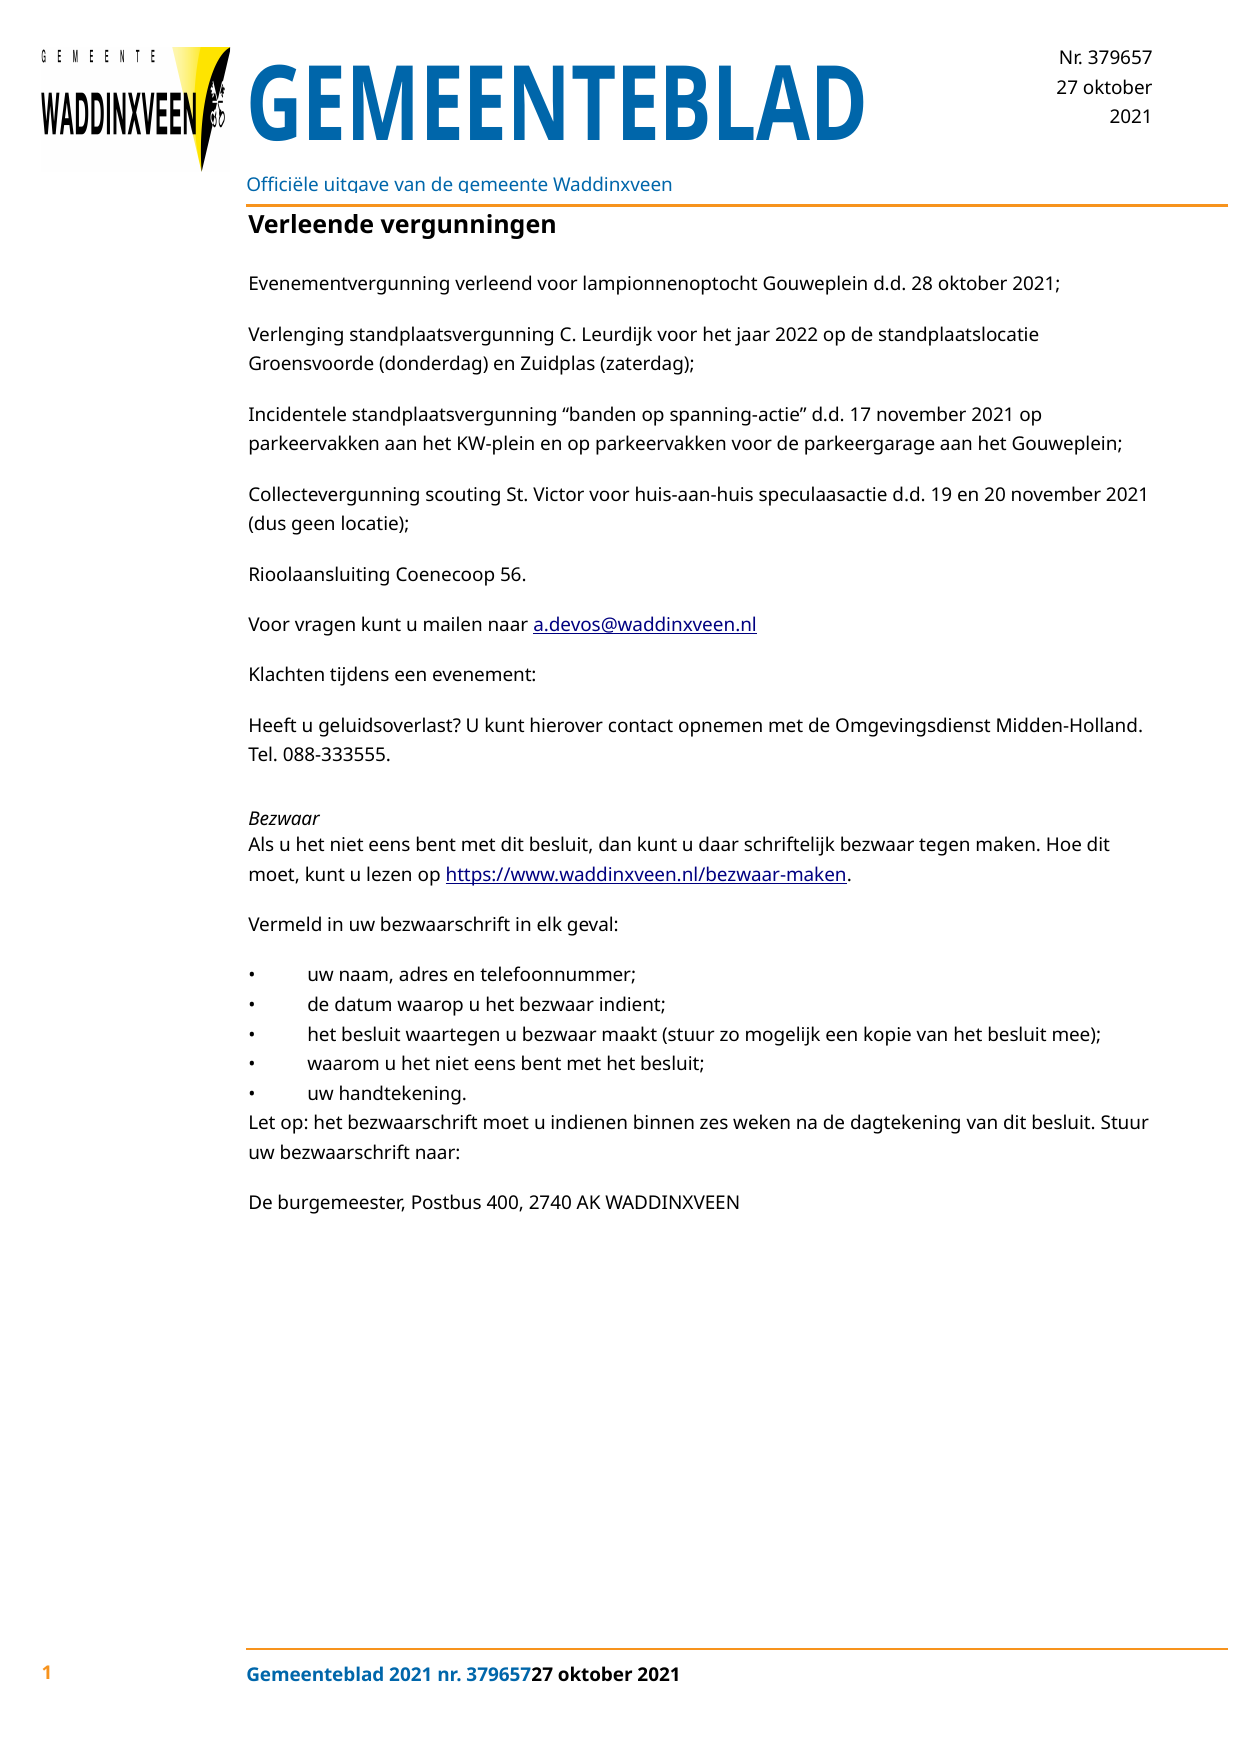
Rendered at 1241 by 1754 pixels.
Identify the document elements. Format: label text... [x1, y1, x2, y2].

list de datum waarop u het bezwaar indient; [248, 991, 1152, 1017]
text Klachten tijdens een evenement: [248, 662, 1152, 687]
text Vermeld in uw bezwaarschrift in elk geval: [248, 911, 1152, 937]
text Voor vragen kunt u mailen naar a.devos@waddinxveen.nl [248, 611, 1152, 637]
text Rioolaansluiting Coenecoop 56. [248, 561, 1152, 586]
text Collectevergunning scouting St. Victor voor huis-aan-huis speculaasactie d.d. 19 en 20 november 2021 (dus geen locatie); [248, 481, 1152, 536]
text De burgemeester, Postbus 400, 2740 AK WADDINXVEEN [248, 1189, 1152, 1215]
text Evenementvergunning verleend voor lampionnenoptocht Gouweplein d.d. 28 oktober 2021; [248, 270, 1152, 296]
list waarom u het niet eens bent met het besluit; [248, 1050, 1152, 1076]
text Bezwaar [248, 806, 1152, 831]
text Let op: het bezwaarschrift moet u indienen binnen zes weken na de dagtekening van dit besluit. Stuur uw bezwaarschrift naar: [248, 1109, 1152, 1165]
text Incidentele standplaatsvergunning “banden op spanning-actie” d.d. 17 november 2021 op parkeervakken aan het KW-plein en op parkeervakken voor de parkeergarage aan het Gouweplein; [248, 401, 1152, 456]
picture [41, 47, 231, 172]
list uw handtekening. [248, 1080, 1152, 1106]
text Verleende vergunningen [248, 207, 1152, 241]
text Verlenging standplaatsvergunning C. Leurdijk voor het jaar 2022 op de standplaatslocatie Groensvoorde (donderdag) en Zuidplas (zaterdag); [248, 321, 1152, 376]
text Als u het niet eens bent met dit besluit, dan kunt u daar schriftelijk bezwaar tegen maken. Hoe dit moet, kunt u lezen op https://www.waddinxveen.nl/bezwaar-maken. [248, 831, 1152, 887]
list uw naam, adres en telefoonnummer; [248, 962, 1152, 987]
list het besluit waartegen u bezwaar maakt (stuur zo mogelijk een kopie van het besluit mee); [248, 1021, 1152, 1047]
text Heeft u geluidsoverlast? U kunt hierover contact opnemen met de Omgevingsdienst Midden-Holland. Tel. 088-333555. [248, 712, 1152, 767]
